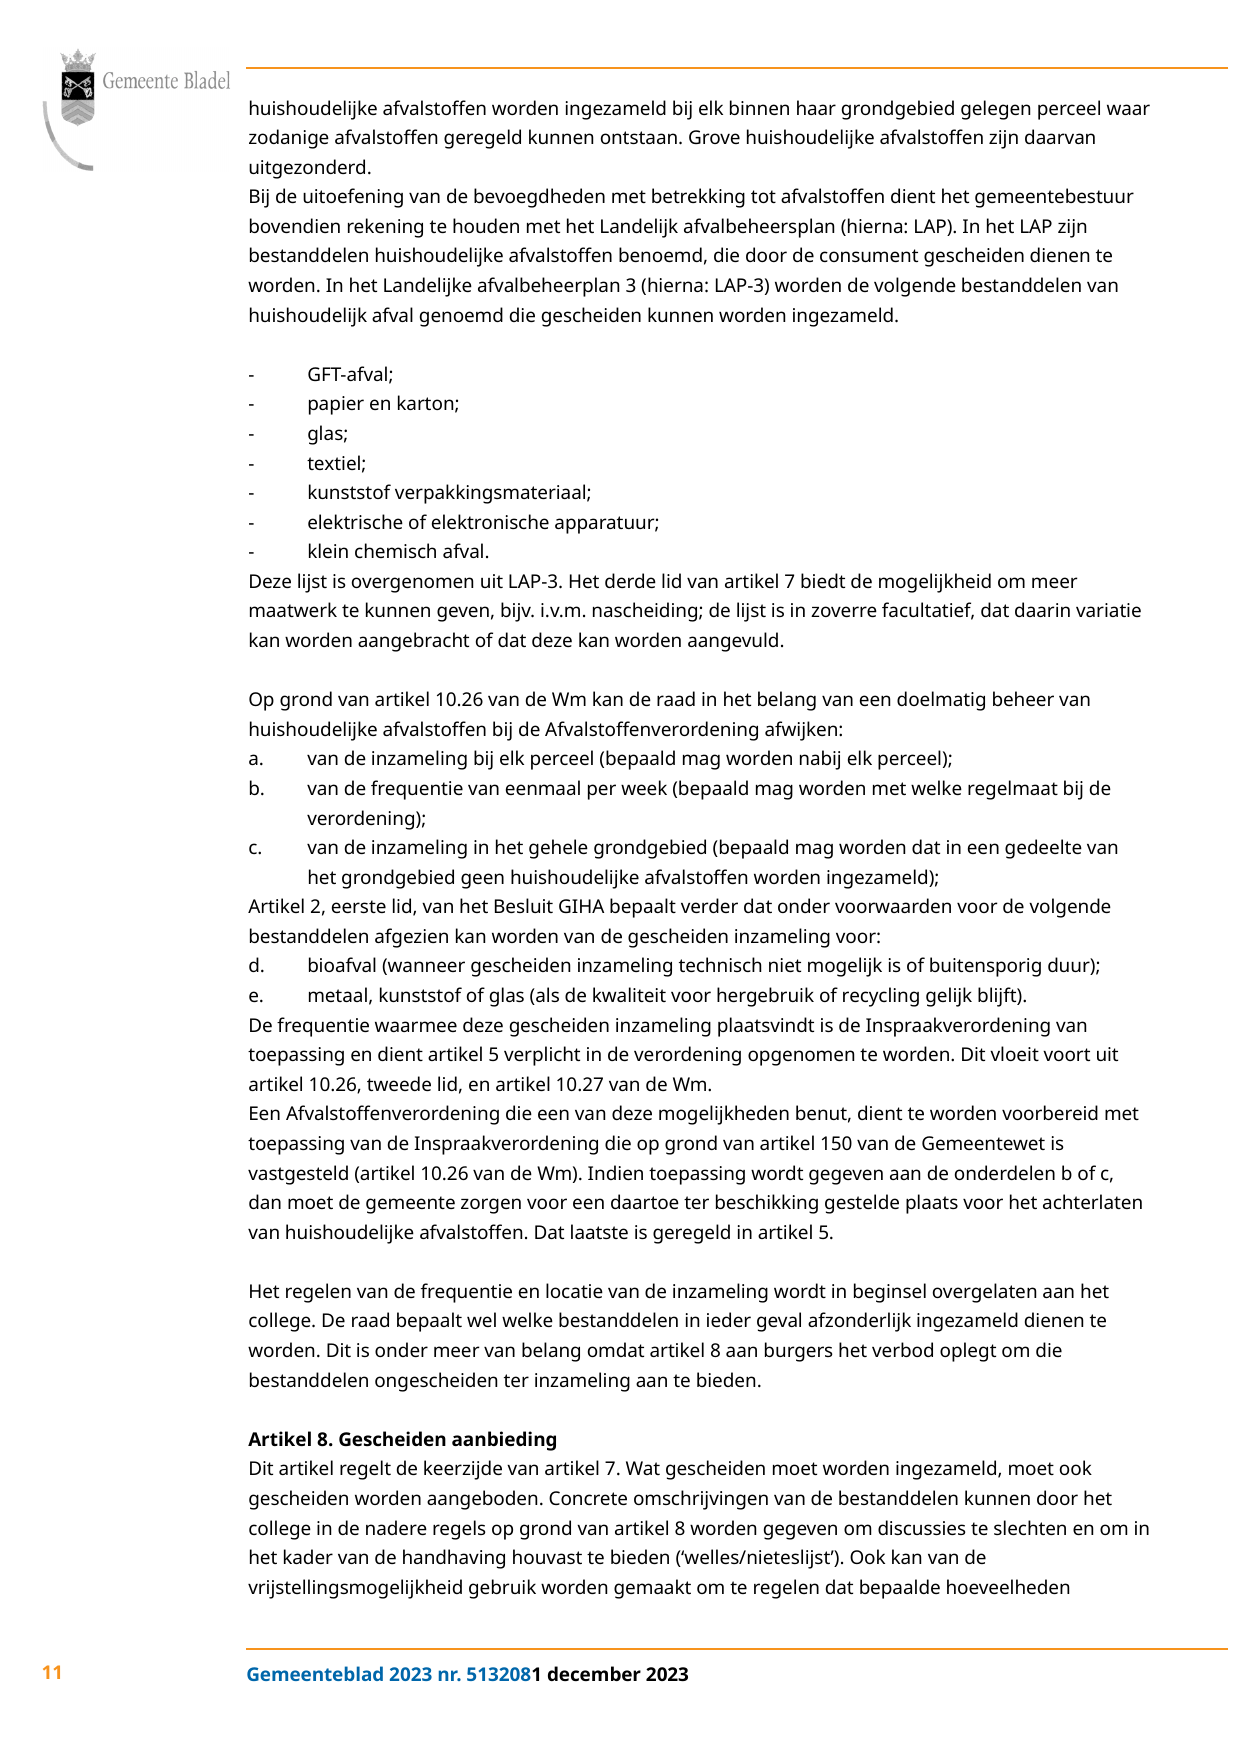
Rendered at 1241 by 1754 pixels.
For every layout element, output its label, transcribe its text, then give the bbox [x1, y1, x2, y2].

text Artikel 8. Gescheiden aanbieding [248, 1426, 1152, 1452]
text huishoudelijke afvalstoffen worden ingezameld bij elk binnen haar grondgebied gelegen perceel waar zodanige afvalstoffen geregeld kunnen ontstaan. Grove huishoudelijke afvalstoffen zijn daarvan uitgezonderd. [248, 95, 1152, 180]
list GFT-afval; [248, 361, 1152, 387]
text Dit artikel regelt de keerzijde van artikel 7. Wat gescheiden moet worden ingezameld, moet ook gescheiden worden aangeboden. Concrete omschrijvingen van de bestanddelen kunnen door het college in de nadere regels op grond van artikel 8 worden gegeven om discussies te slechten en om in het kader van de handhaving houvast te bieden (‘welles/nieteslijst’). Ook kan van de vrijstellingsmogelijkheid gebruik worden gemaakt om te regelen dat bepaalde hoeveelheden [248, 1456, 1152, 1600]
text Op grond van artikel 10.26 van de Wm kan de raad in het belang van een doelmatig beheer van huishoudelijke afvalstoffen bij de Afvalstoffenverordening afwijken: [248, 686, 1152, 742]
list klein chemisch afval. [248, 538, 1152, 564]
picture [41, 47, 231, 172]
text Het regelen van de frequentie en locatie van de inzameling wordt in beginsel overgelaten aan het college. De raad bepaalt wel welke bestanddelen in ieder geval afzonderlijk ingezameld dienen te worden. Dit is onder meer van belang omdat artikel 8 aan burgers het verbod oplegt om die bestanddelen ongescheiden ter inzameling aan te bieden. [248, 1278, 1152, 1393]
text Bij de uitoefening van de bevoegdheden met betrekking tot afvalstoffen dient het gemeentebestuur bovendien rekening te houden met het Landelijk afvalbeheersplan (hierna: LAP). In het LAP zijn bestanddelen huishoudelijke afvalstoffen benoemd, die door de consument gescheiden dienen te worden. In het Landelijke afvalbeheerplan 3 (hierna: LAP-3) worden de volgende bestanddelen van huishoudelijk afval genoemd die gescheiden kunnen worden ingezameld. [248, 183, 1152, 328]
list metaal, kunststof of glas (als de kwaliteit voor hergebruik of recycling gelijk blijft). [248, 982, 1152, 1008]
text De frequentie waarmee deze gescheiden inzameling plaatsvindt is de Inspraakverordening van toepassing en dient artikel 5 verplicht in de verordening opgenomen te worden. Dit vloeit voort uit artikel 10.26, tweede lid, en artikel 10.27 van de Wm. [248, 1012, 1152, 1097]
text Een Afvalstoffenverordening die een van deze mogelijkheden benut, dient te worden voorbereid met toepassing van de Inspraakverordening die op grond van artikel 150 van de Gemeentewet is vastgesteld (artikel 10.26 van de Wm). Indien toepassing wordt gegeven aan de onderdelen b of c, dan moet de gemeente zorgen voor een daartoe ter beschikking gestelde plaats voor het achterlaten van huishoudelijke afvalstoffen. Dat laatste is geregeld in artikel 5. [248, 1101, 1152, 1245]
list glas; [248, 420, 1152, 446]
list van de inzameling bij elk perceel (bepaald mag worden nabij elk perceel); [248, 746, 1152, 771]
list papier en karton; [248, 391, 1152, 416]
list van de inzameling in het gehele grondgebied (bepaald mag worden dat in een gedeelte van het grondgebied geen huishoudelijke afvalstoffen worden ingezameld); [248, 834, 1152, 890]
list bioafval (wanneer gescheiden inzameling technisch niet mogelijk is of buitensporig duur); [248, 953, 1152, 978]
list kunststof verpakkingsmateriaal; [248, 479, 1152, 505]
text Artikel 2, eerste lid, van het Besluit GIHA bepaalt verder dat onder voorwaarden voor de volgende bestanddelen afgezien kan worden van de gescheiden inzameling voor: [248, 893, 1152, 949]
list textiel; [248, 450, 1152, 476]
list van de frequentie van eenmaal per week (bepaald mag worden met welke regelmaat bij de verordening); [248, 775, 1152, 831]
text Deze lijst is overgenomen uit LAP-3. Het derde lid van artikel 7 biedt de mogelijkheid om meer maatwerk te kunnen geven, bijv. i.v.m. nascheiding; de lijst is in zoverre facultatief, dat daarin variatie kan worden aangebracht of dat deze kan worden aangevuld. [248, 568, 1152, 653]
list elektrische of elektronische apparatuur; [248, 509, 1152, 535]
